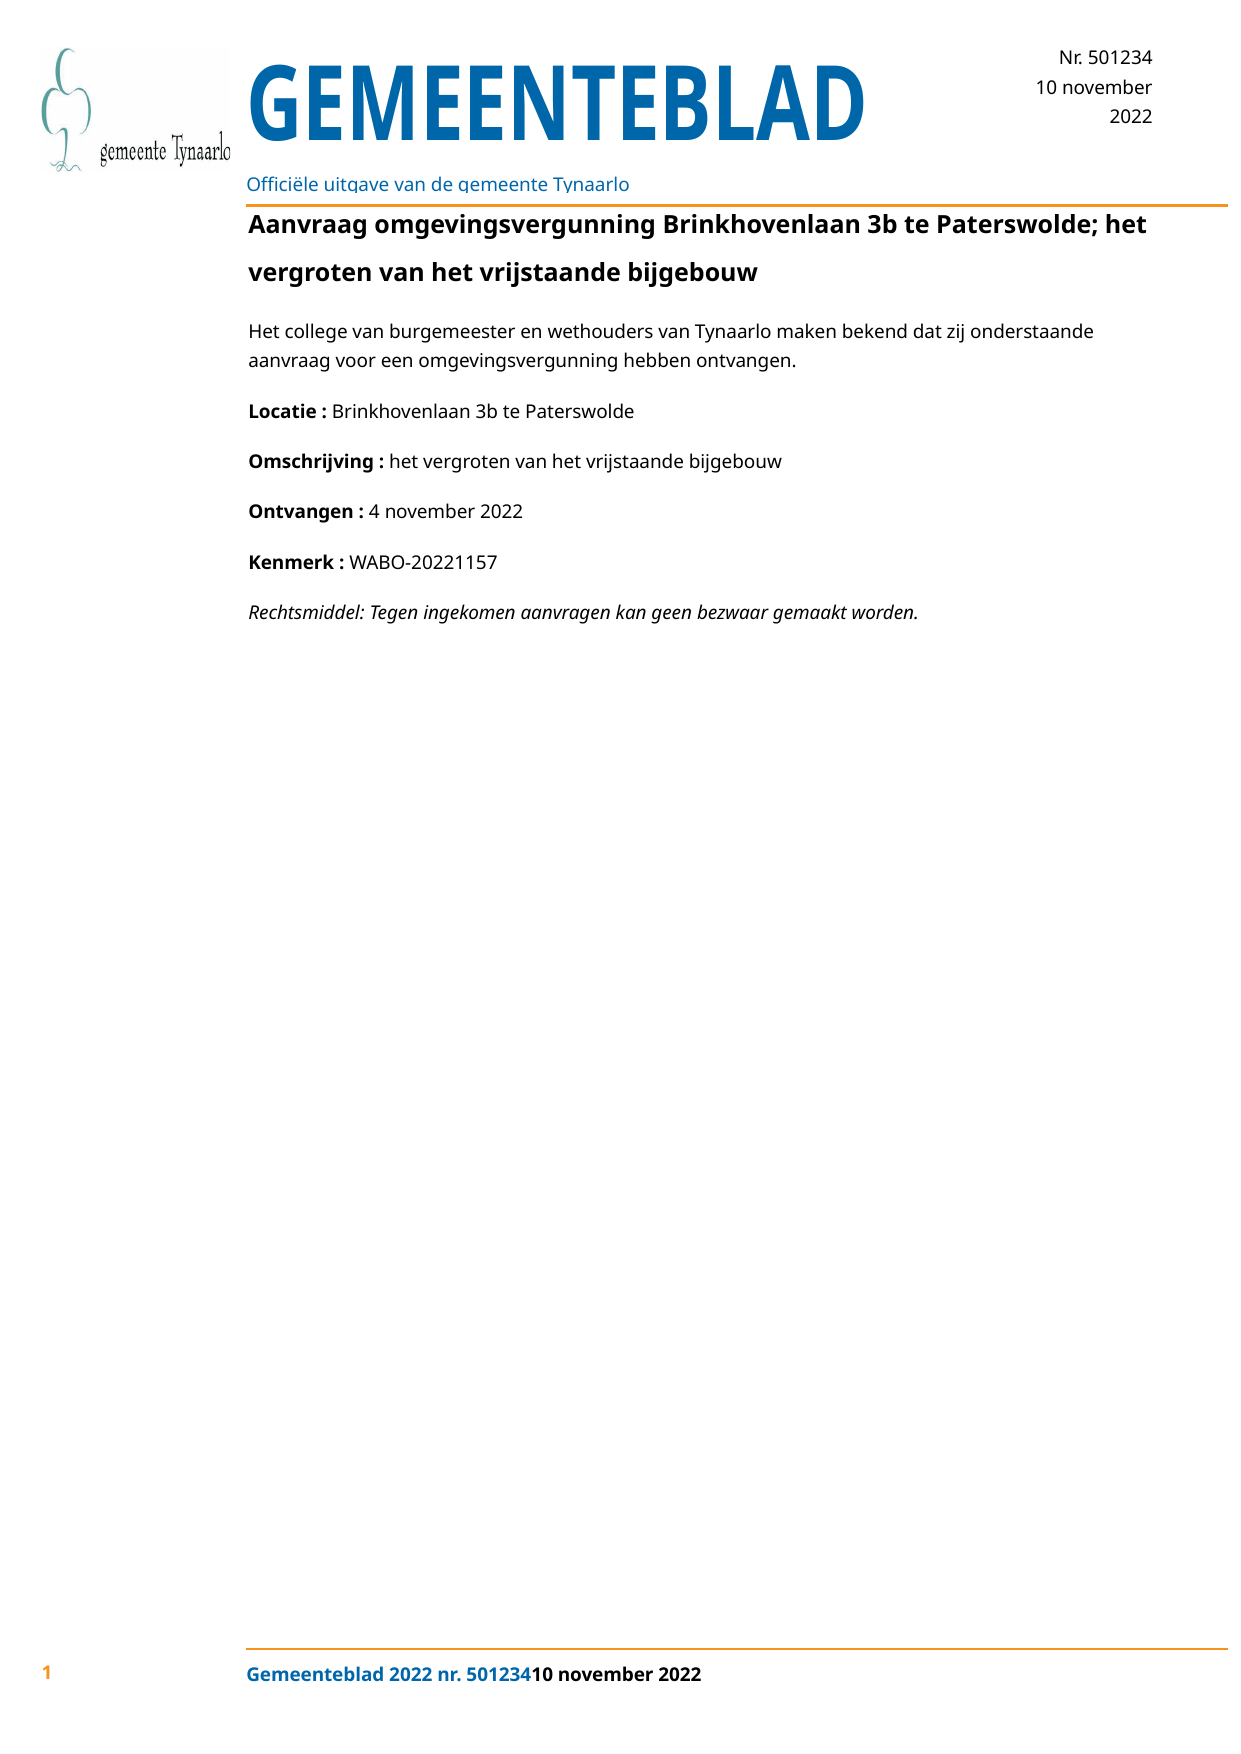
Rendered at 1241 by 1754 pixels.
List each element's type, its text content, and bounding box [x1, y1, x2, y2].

picture [41, 47, 231, 172]
text Ontvangen : 4 november 2022 [248, 499, 1152, 524]
text Locatie : Brinkhovenlaan 3b te Paterswolde [248, 398, 1152, 424]
text Rechtsmiddel: Tegen ingekomen aanvragen kan geen bezwaar gemaakt worden. [248, 599, 1152, 625]
text Kenmerk : WABO-20221157 [248, 549, 1152, 575]
text Aanvraag omgevingsvergunning Brinkhovenlaan 3b te Paterswolde; het vergroten van het vrijstaande bijgebouw [248, 207, 1152, 288]
text Het college van burgemeester en wethouders van Tynaarlo maken bekend dat zij onderstaande aanvraag voor een omgevingsvergunning hebben ontvangen. [248, 318, 1152, 373]
text Omschrijving : het vergroten van het vrijstaande bijgebouw [248, 448, 1152, 474]
